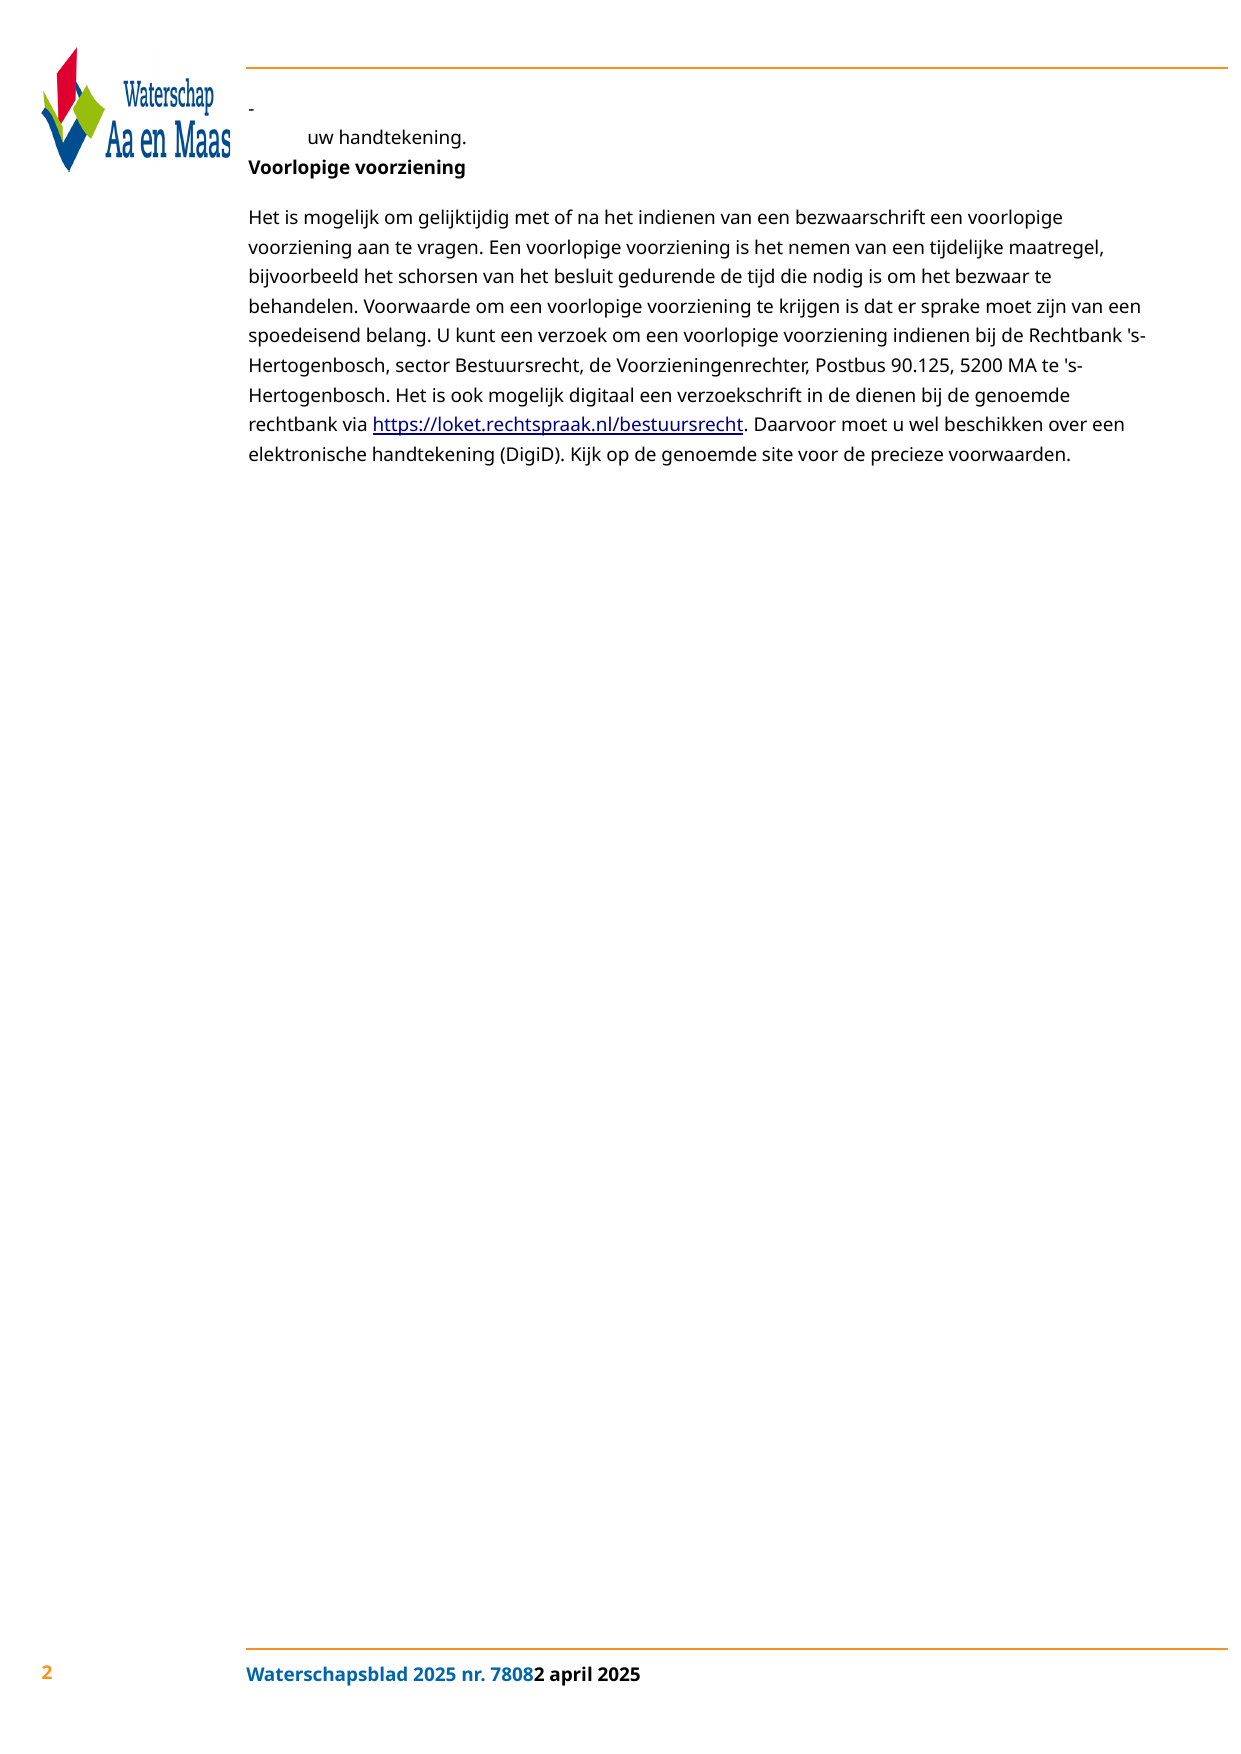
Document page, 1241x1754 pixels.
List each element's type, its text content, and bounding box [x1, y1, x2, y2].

text Het is mogelijk om gelijktijdig met of na het indienen van een bezwaarschrift een voorlopige voorziening aan te vragen. Een voorlopige voorziening is het nemen van een tijdelijke maatregel, bijvoorbeeld het schorsen van het besluit gedurende de tijd die nodig is om het bezwaar te behandelen. Voorwaarde om een voorlopige voorziening te krijgen is dat er sprake moet zijn van een spoedeisend belang. U kunt een verzoek om een voorlopige voorziening indienen bij de Rechtbank 's-Hertogenbosch, sector Bestuursrecht, de Voorzieningenrechter, Postbus 90.125, 5200 MA te 's-Hertogenbosch. Het is ook mogelijk digitaal een verzoekschrift in de dienen bij de genoemde rechtbank via https://loket.rechtspraak.nl/bestuursrecht. Daarvoor moet u wel beschikken over een elektronische handtekening (DigiD). Kijk op de genoemde site voor de precieze voorwaarden. [248, 204, 1152, 467]
text Voorlopige voorziening [248, 154, 1152, 180]
picture [41, 47, 231, 172]
list uw handtekening. [248, 124, 1152, 150]
